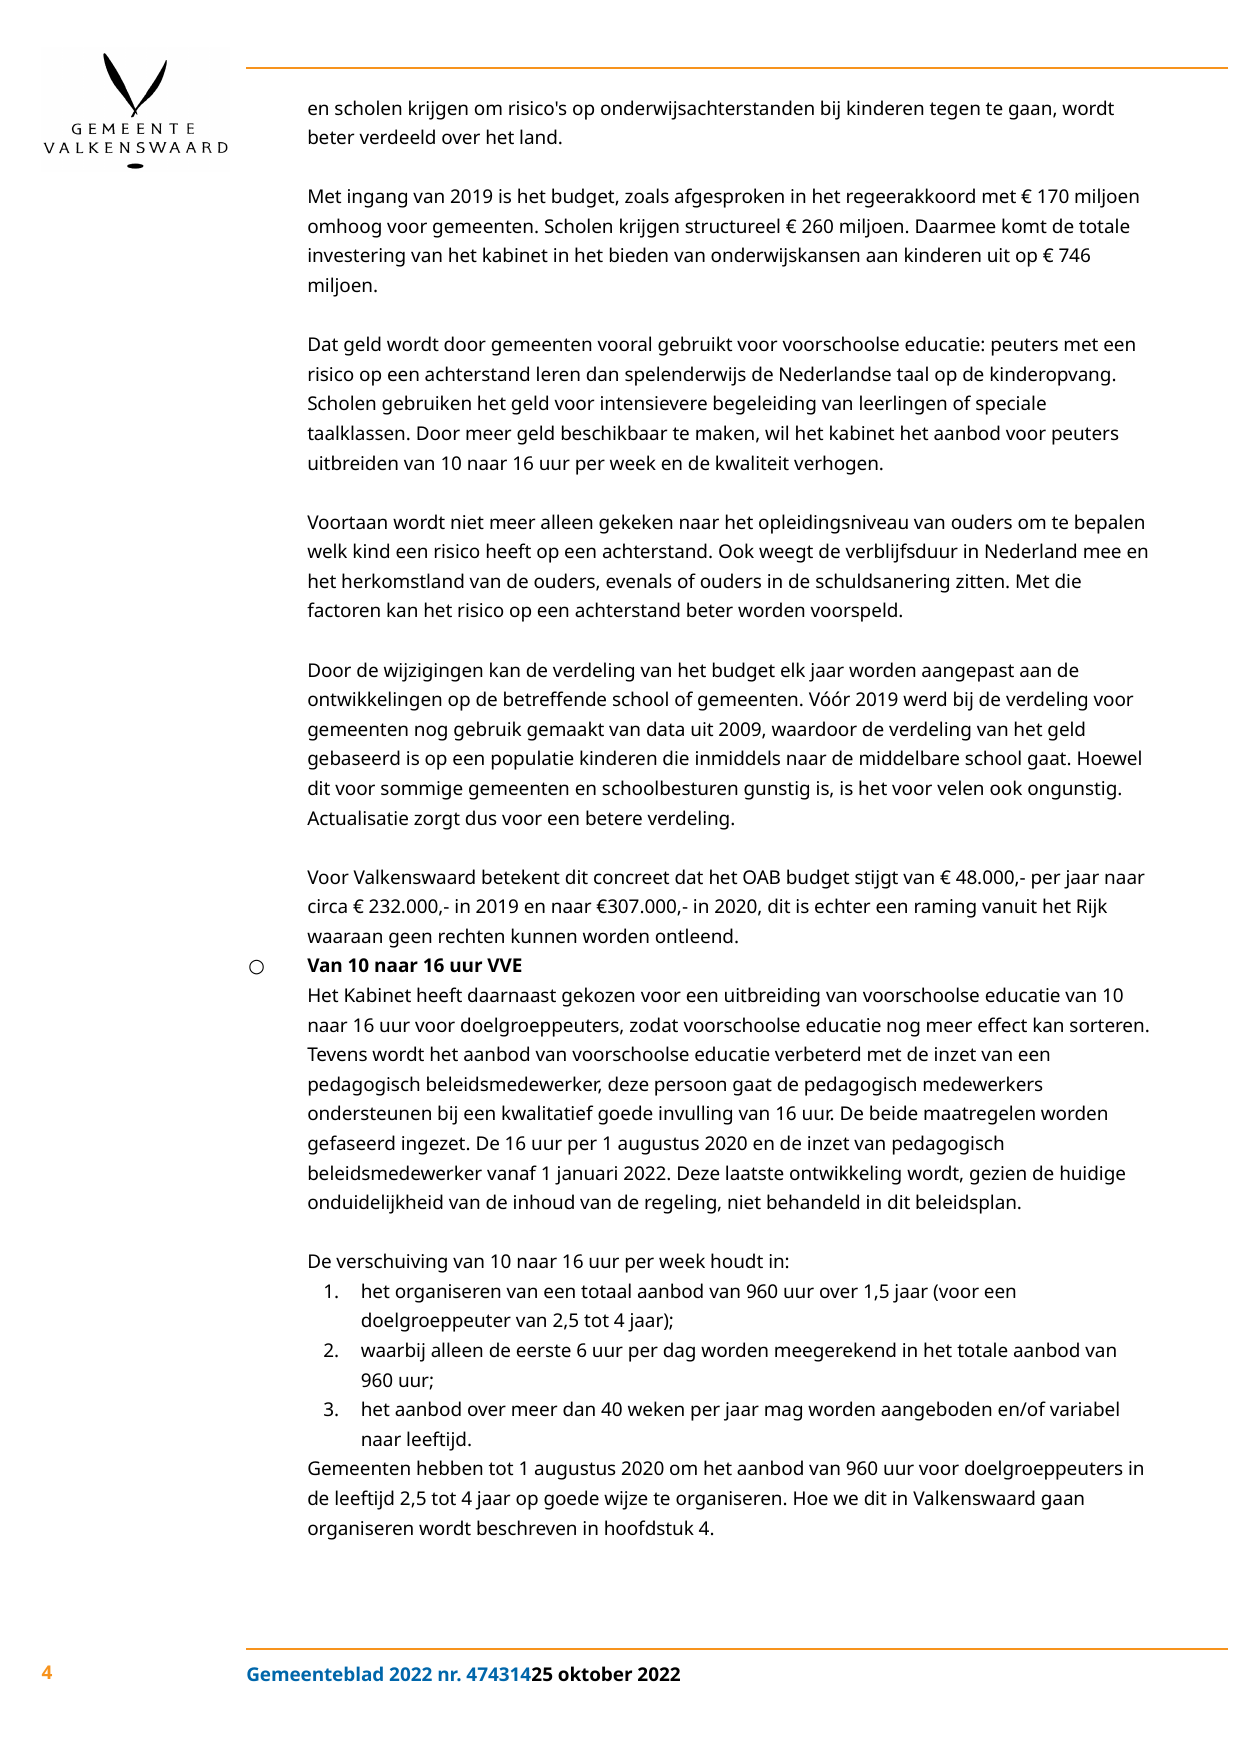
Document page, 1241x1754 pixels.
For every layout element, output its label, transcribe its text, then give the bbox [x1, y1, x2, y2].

list het aanbod over meer dan 40 weken per jaar mag worden aangeboden en/of variabel naar leeftijd. [323, 1396, 1152, 1452]
list waarbij alleen de eerste 6 uur per dag worden meegerekend in het totale aanbod van 960 uur; [323, 1337, 1152, 1393]
list Dat geld wordt door gemeenten vooral gebruikt voor voorschoolse educatie: peuters met een risico op een achterstand leren dan spelenderwijs de Nederlandse taal op de kinderopvang. Scholen gebruiken het geld voor intensievere begeleiding van leerlingen of speciale taalklassen. Door meer geld beschikbaar te maken, wil het kabinet het aanbod voor peuters uitbreiden van 10 naar 16 uur per week en de kwaliteit verhogen. [248, 331, 1152, 476]
list Door de wijzigingen kan de verdeling van het budget elk jaar worden aangepast aan de ontwikkelingen op de betreffende school of gemeenten. Vóór 2019 werd bij de verdeling voor gemeenten nog gebruik gemaakt van data uit 2009, waardoor de verdeling van het geld gebaseerd is op een populatie kinderen die inmiddels naar de middelbare school gaat. Hoewel dit voor sommige gemeenten en schoolbesturen gunstig is, is het voor velen ook ongunstig. Actualisatie zorgt dus voor een betere verdeling. [248, 657, 1152, 831]
list Van 10 naar 16 uur VVE [248, 953, 1152, 978]
list Het Kabinet heeft daarnaast gekozen voor een uitbreiding van voorschoolse educatie van 10 naar 16 uur voor doelgroeppeuters, zodat voorschoolse educatie nog meer effect kan sorteren. Tevens wordt het aanbod van voorschoolse educatie verbeterd met de inzet van een pedagogisch beleidsmedewerker, deze persoon gaat de pedagogisch medewerkers ondersteunen bij een kwalitatief goede invulling van 16 uur. De beide maatregelen worden gefaseerd ingezet. De 16 uur per 1 augustus 2020 en de inzet van pedagogisch beleidsmedewerker vanaf 1 januari 2022. Deze laatste ontwikkeling wordt, gezien de huidige onduidelijkheid van de inhoud van de regeling, niet behandeld in dit beleidsplan. [248, 982, 1152, 1215]
list Voor Valkenswaard betekent dit concreet dat het OAB budget stijgt van € 48.000,- per jaar naar circa € 232.000,- in 2019 en naar €307.000,- in 2020, dit is echter een raming vanuit het Rijk waaraan geen rechten kunnen worden ontleend. [248, 864, 1152, 949]
list Gemeenten hebben tot 1 augustus 2020 om het aanbod van 960 uur voor doelgroeppeuters in de leeftijd 2,5 tot 4 jaar op goede wijze te organiseren. Hoe we dit in Valkenswaard gaan organiseren wordt beschreven in hoofdstuk 4. [248, 1456, 1152, 1541]
list het organiseren van een totaal aanbod van 960 uur over 1,5 jaar (voor een doelgroeppeuter van 2,5 tot 4 jaar); [323, 1278, 1152, 1333]
list Voortaan wordt niet meer alleen gekeken naar het opleidingsniveau van ouders om te bepalen welk kind een risico heeft op een achterstand. Ook weegt de verblijfsduur in Nederland mee en het herkomstland van de ouders, evenals of ouders in de schuldsanering zitten. Met die factoren kan het risico op een achterstand beter worden voorspeld. [248, 509, 1152, 623]
picture [41, 47, 231, 172]
list en scholen krijgen om risico's op onderwijsachterstanden bij kinderen tegen te gaan, wordt beter verdeeld over het land. [248, 95, 1152, 150]
list De verschuiving van 10 naar 16 uur per week houdt in: [248, 1248, 1152, 1274]
list Met ingang van 2019 is het budget, zoals afgesproken in het regeerakkoord met € 170 miljoen omhoog voor gemeenten. Scholen krijgen structureel € 260 miljoen. Daarmee komt de totale investering van het kabinet in het bieden van onderwijskansen aan kinderen uit op € 746 miljoen. [248, 183, 1152, 298]
